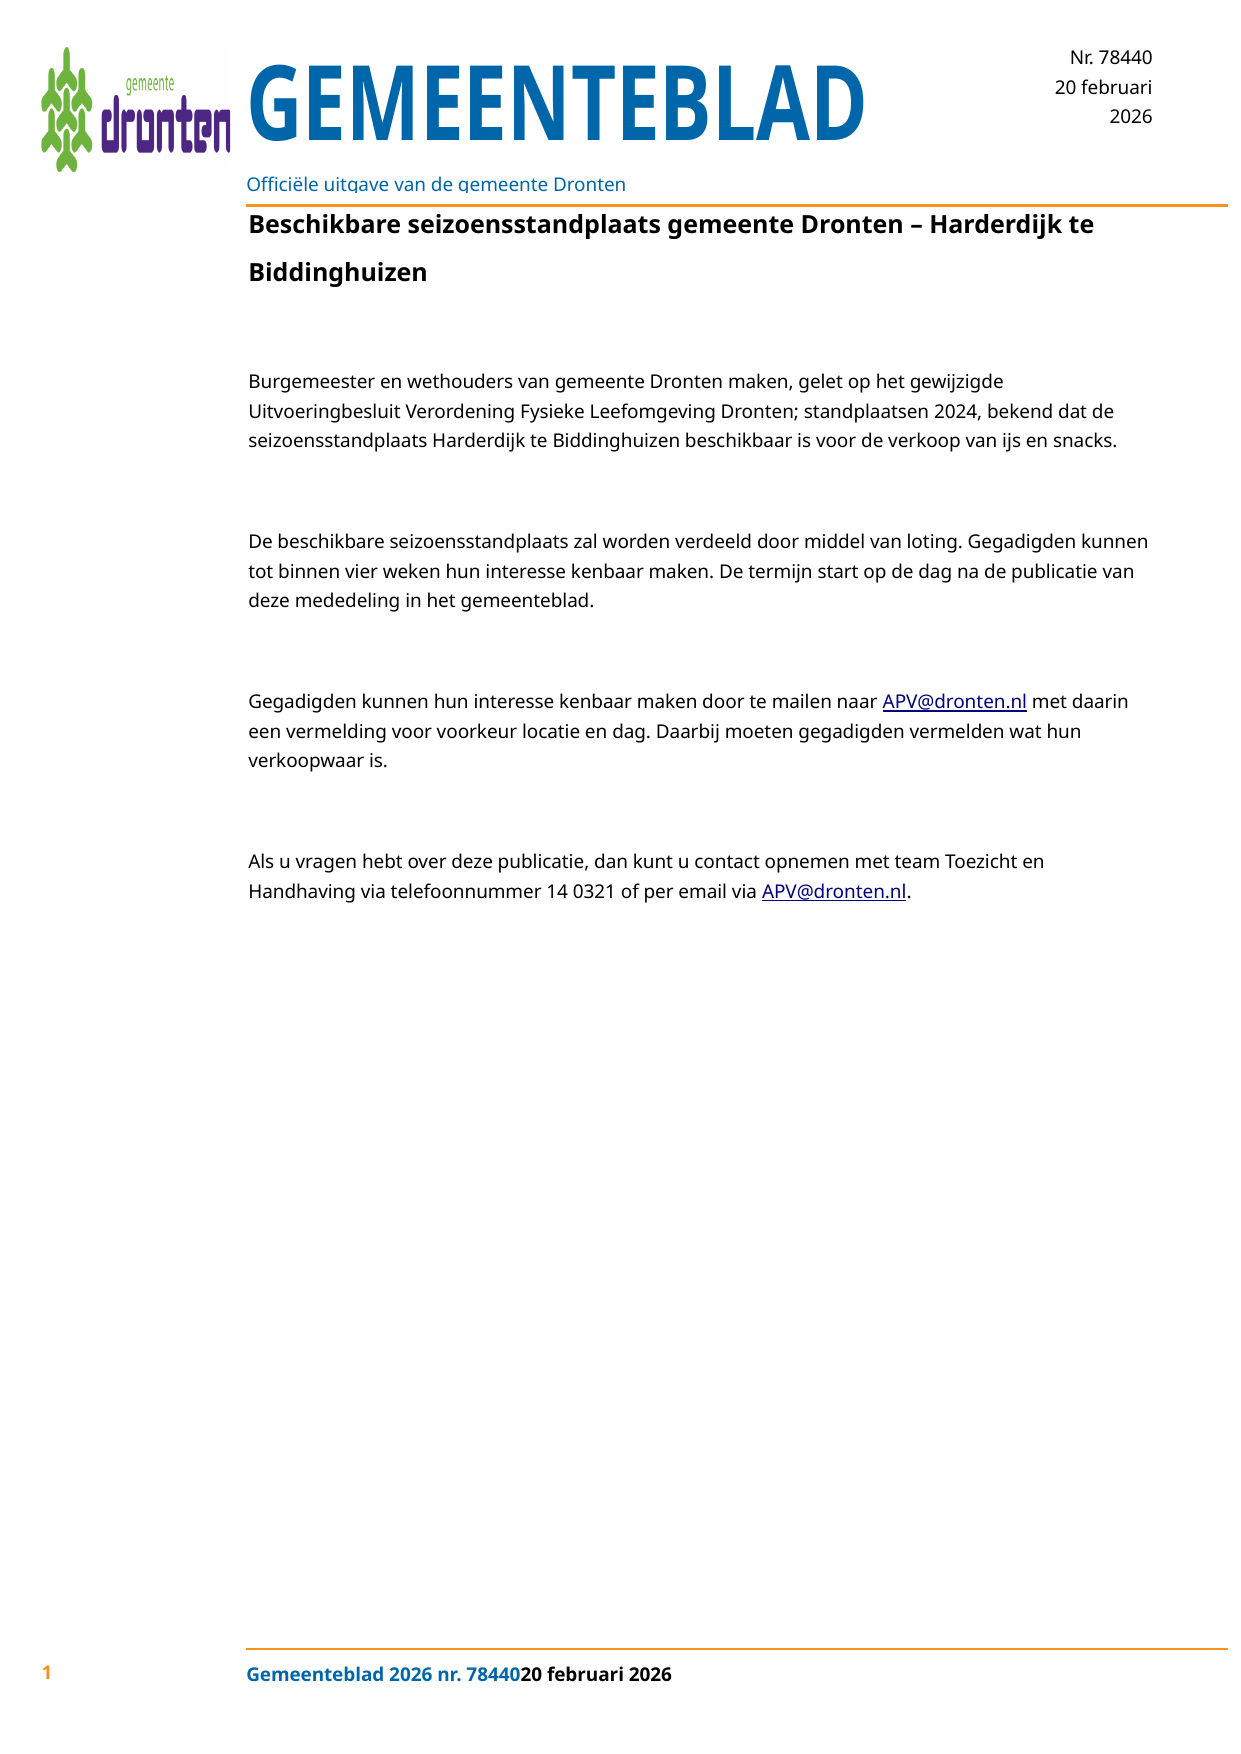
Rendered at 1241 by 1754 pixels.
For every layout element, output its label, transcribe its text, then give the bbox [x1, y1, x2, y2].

text Gegadigden kunnen hun interesse kenbaar maken door te mailen naar APV@dronten.nl met daarin een vermelding voor voorkeur locatie en dag. Daarbij moeten gegadigden vermelden wat hun verkoopwaar is. [248, 688, 1152, 773]
text Als u vragen hebt over deze publicatie, dan kunt u contact opnemen met team Toezicht en Handhaving via telefoonnummer 14 0321 of per email via APV@dronten.nl. [248, 848, 1152, 904]
text Beschikbare seizoensstandplaats gemeente Dronten – Harderdijk te Biddinghuizen [248, 207, 1152, 288]
text Burgemeester en wethouders van gemeente Dronten maken, gelet op het gewijzigde Uitvoeringbesluit Verordening Fysieke Leefomgeving Dronten; standplaatsen 2024, bekend dat de seizoensstandplaats Harderdijk te Biddinghuizen beschikbaar is voor de verkoop van ijs en snacks. [248, 368, 1152, 453]
text De beschikbare seizoensstandplaats zal worden verdeeld door middel van loting. Gegadigden kunnen tot binnen vier weken hun interesse kenbaar maken. De termijn start op de dag na de publicatie van deze mededeling in het gemeenteblad. [248, 528, 1152, 613]
picture [41, 47, 231, 172]
